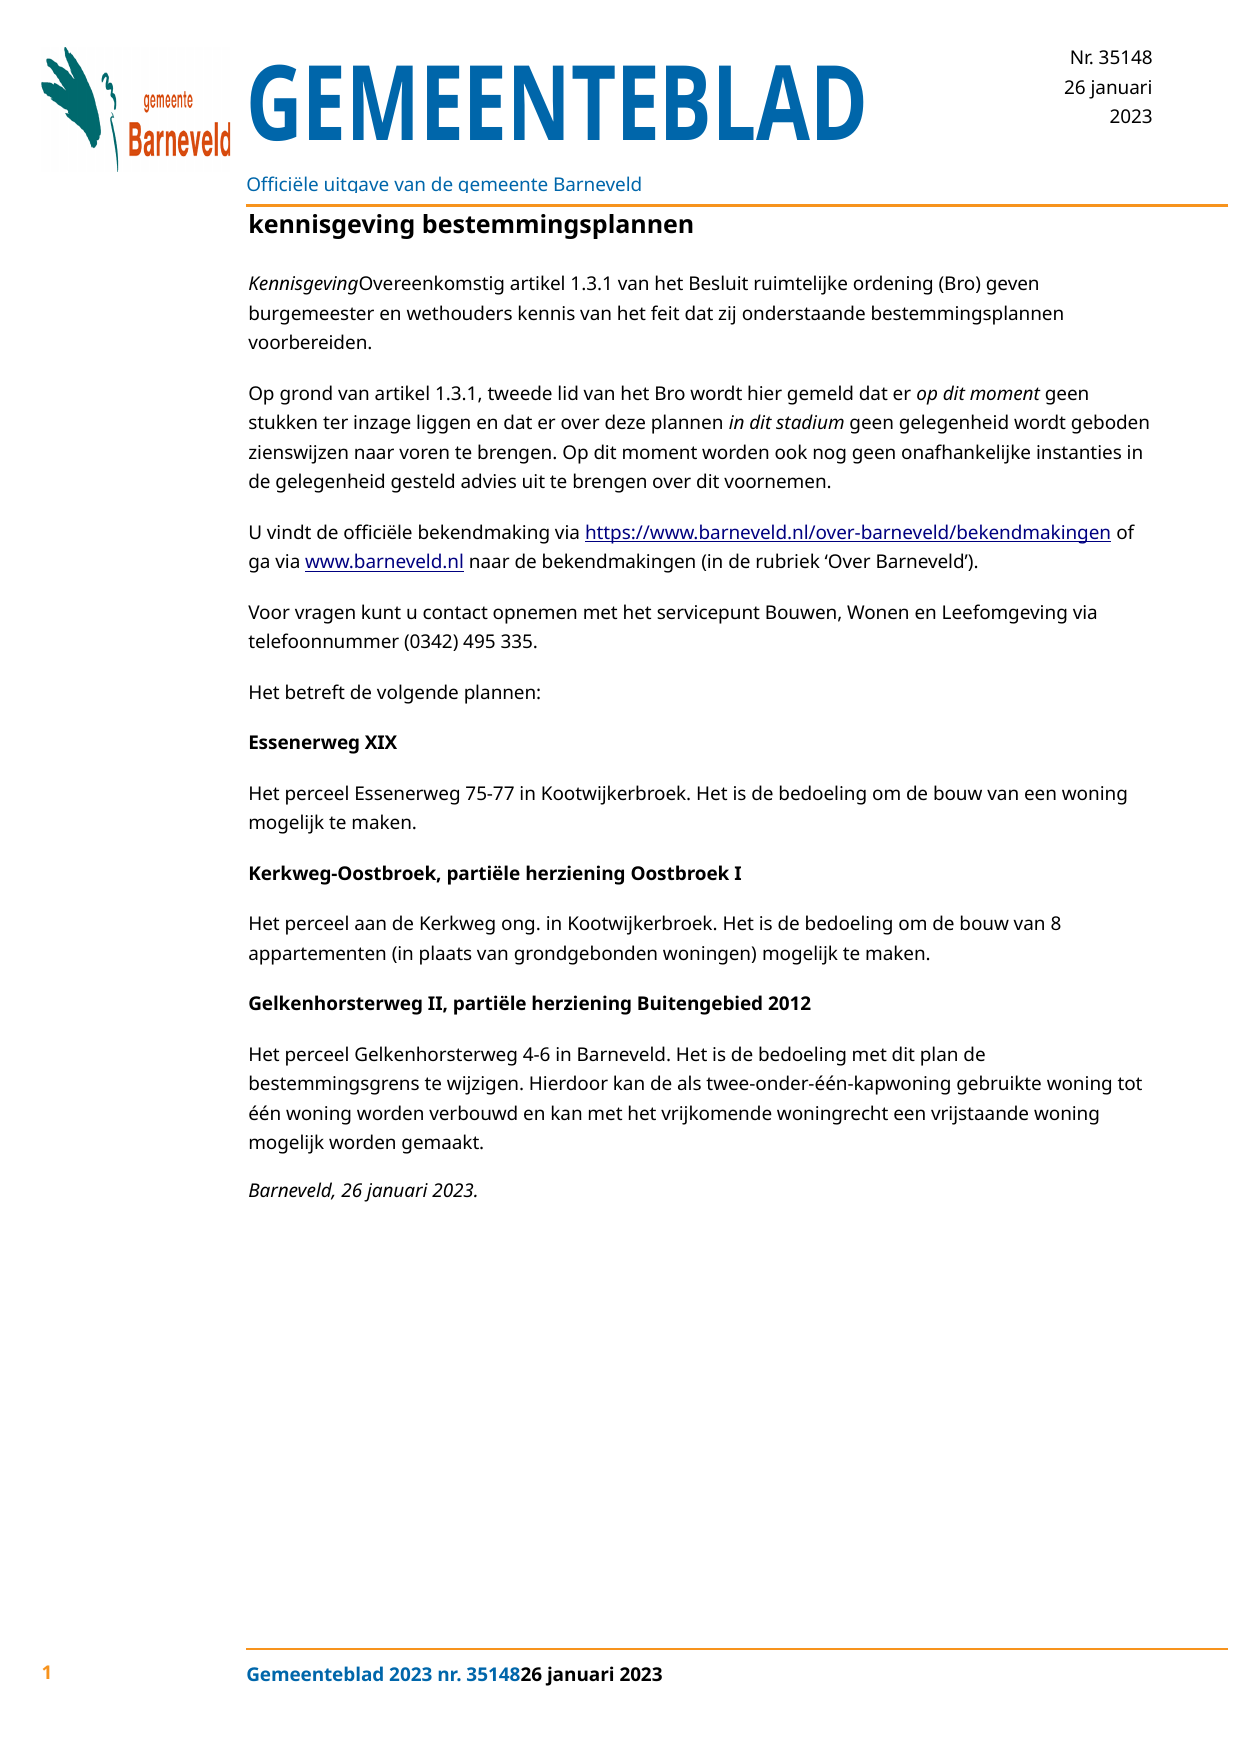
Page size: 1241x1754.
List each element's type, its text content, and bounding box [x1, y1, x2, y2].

text Op grond van artikel 1.3.1, tweede lid van het Bro wordt hier gemeld dat er op dit moment geen stukken ter inzage liggen en dat er over deze plannen in dit stadium geen gelegenheid wordt geboden zienswijzen naar voren te brengen. Op dit moment worden ook nog geen onafhankelijke instanties in de gelegenheid gesteld advies uit te brengen over dit voornemen. [248, 380, 1152, 494]
text Het perceel Gelkenhorsterweg 4-6 in Barneveld. Het is de bedoeling met dit plan de bestemmingsgrens te wijzigen. Hierdoor kan de als twee-onder-één-kapwoning gebruikte woning tot één woning worden verbouwd en kan met het vrijkomende woningrecht een vrijstaande woning mogelijk worden gemaakt. [248, 1041, 1152, 1155]
text Essenerweg XIX [248, 729, 1152, 755]
text kennisgeving bestemmingsplannen [248, 207, 1152, 241]
text Voor vragen kunt u contact opnemen met het servicepunt Bouwen, Wonen en Leefomgeving via telefoonnummer (0342) 495 335. [248, 599, 1152, 654]
text Het perceel Essenerweg 75-77 in Kootwijkerbroek. Het is de bedoeling om de bouw van een woning mogelijk te maken. [248, 780, 1152, 835]
text Barneveld, 26 januari 2023. [248, 1177, 1152, 1203]
text Het betreft de volgende plannen: [248, 679, 1152, 705]
text U vindt de officiële bekendmaking via https://www.barneveld.nl/over-barneveld/bekendmakingen of ga via www.barneveld.nl naar de bekendmakingen (in de rubriek ‘Over Barneveld’). [248, 519, 1152, 574]
text Gelkenhorsterweg II, partiële herziening Buitengebied 2012 [248, 990, 1152, 1016]
text Het perceel aan de Kerkweg ong. in Kootwijkerbroek. Het is de bedoeling om de bouw van 8 appartementen (in plaats van grondgebonden woningen) mogelijk te maken. [248, 910, 1152, 966]
text KennisgevingOvereenkomstig artikel 1.3.1 van het Besluit ruimtelijke ordening (Bro) geven burgemeester en wethouders kennis van het feit dat zij onderstaande bestemmingsplannen voorbereiden. [248, 270, 1152, 355]
picture [41, 47, 231, 172]
text Kerkweg-Oostbroek, partiële herziening Oostbroek I [248, 860, 1152, 886]
